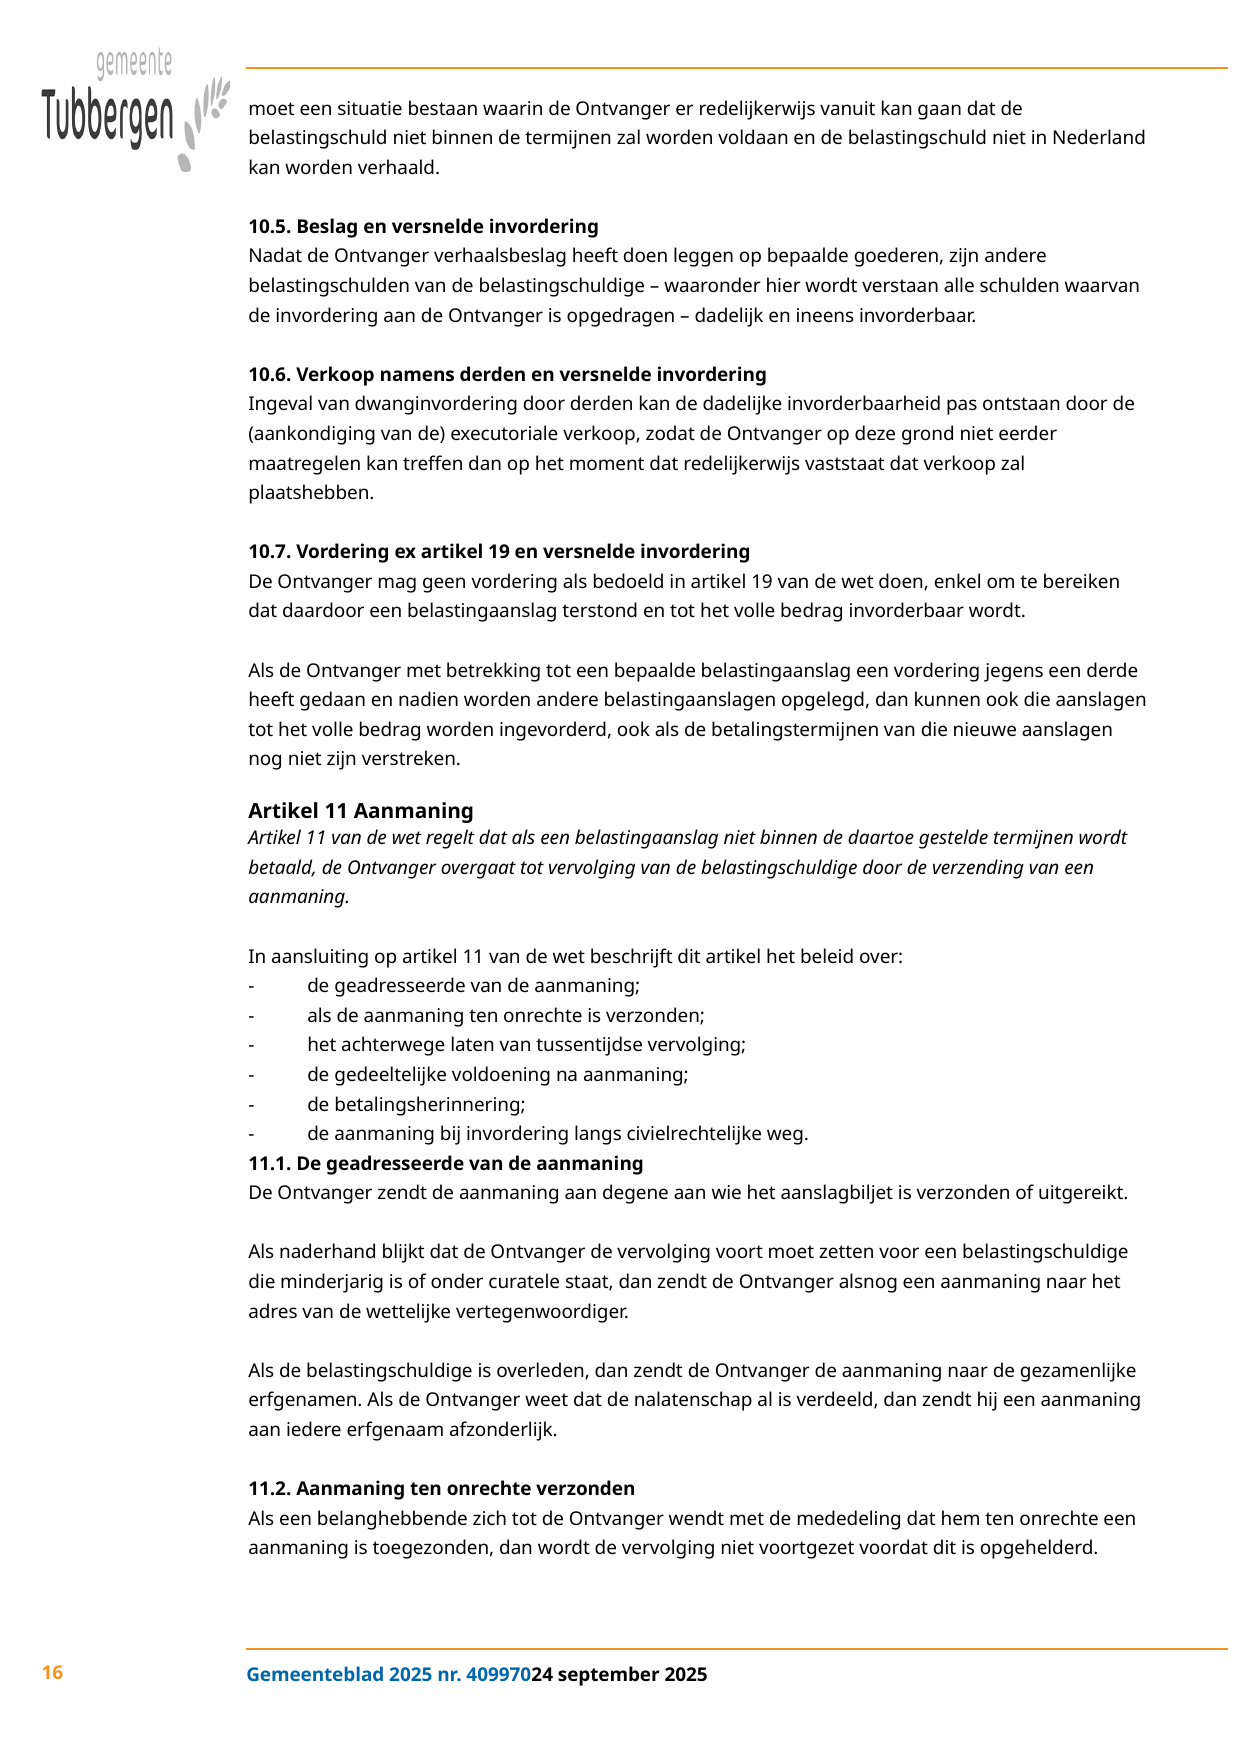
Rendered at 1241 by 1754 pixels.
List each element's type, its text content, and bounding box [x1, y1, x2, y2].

text Als de belastingschuldige is overleden, dan zendt de Ontvanger de aanmaning naar de gezamenlijke erfgenamen. Als de Ontvanger weet dat de nalatenschap al is verdeeld, dan zendt hij een aanmaning aan iedere erfgenaam afzonderlijk. [248, 1357, 1152, 1442]
picture [41, 47, 231, 172]
text Ingeval van dwanginvordering door derden kan de dadelijke invorderbaarheid pas ontstaan door de (aankondiging van de) executoriale verkoop, zodat de Ontvanger op deze grond niet eerder maatregelen kan treffen dan op het moment dat redelijkerwijs vaststaat dat verkoop zal plaatshebben. [248, 391, 1152, 505]
list de gedeeltelijke voldoening na aanmaning; [248, 1061, 1152, 1087]
list de aanmaning bij invordering langs civielrechtelijke weg. [248, 1120, 1152, 1146]
list als de aanmaning ten onrechte is verzonden; [248, 1002, 1152, 1028]
text 11.2. Aanmaning ten onrechte verzonden [248, 1475, 1152, 1501]
list de geadresseerde van de aanmaning; [248, 972, 1152, 998]
text Als naderhand blijkt dat de Ontvanger de vervolging voort moet zetten voor een belastingschuldige die minderjarig is of onder curatele staat, dan zendt de Ontvanger alsnog een aanmaning naar het adres van de wettelijke vertegenwoordiger. [248, 1239, 1152, 1323]
text Als een belanghebbende zich tot de Ontvanger wendt met de mededeling dat hem ten onrechte een aanmaning is toegezonden, dan wordt de vervolging niet voortgezet voordat dit is opgehelderd. [248, 1505, 1152, 1560]
text 10.6. Verkoop namens derden en versnelde invordering [248, 361, 1152, 387]
list de betalingsherinnering; [248, 1091, 1152, 1116]
list het achterwege laten van tussentijdse vervolging; [248, 1032, 1152, 1057]
text Artikel 11 Aanmaning [248, 796, 1152, 824]
text De Ontvanger mag geen vordering als bedoeld in artikel 19 van de wet doen, enkel om te bereiken dat daardoor een belastingaanslag terstond en tot het volle bedrag invorderbaar wordt. [248, 568, 1152, 623]
text 11.1. De geadresseerde van de aanmaning [248, 1150, 1152, 1176]
text 10.5. Beslag en versnelde invordering [248, 213, 1152, 239]
text Als de Ontvanger met betrekking tot een bepaalde belastingaanslag een vordering jegens een derde heeft gedaan en nadien worden andere belastingaanslagen opgelegd, dan kunnen ook die aanslagen tot het volle bedrag worden ingevorderd, ook als de betalingstermijnen van die nieuwe aanslagen nog niet zijn verstreken. [248, 657, 1152, 771]
text moet een situatie bestaan waarin de Ontvanger er redelijkerwijs vanuit kan gaan dat de belastingschuld niet binnen de termijnen zal worden voldaan en de belastingschuld niet in Nederland kan worden verhaald. [248, 95, 1152, 180]
text 10.7. Vordering ex artikel 19 en versnelde invordering [248, 538, 1152, 564]
text In aansluiting op artikel 11 van de wet beschrijft dit artikel het beleid over: [248, 943, 1152, 968]
text De Ontvanger zendt de aanmaning aan degene aan wie het aanslagbiljet is verzonden of uitgereikt. [248, 1179, 1152, 1205]
text Artikel 11 van de wet regelt dat als een belastingaanslag niet binnen de daartoe gestelde termijnen wordt betaald, de Ontvanger overgaat tot vervolging van de belastingschuldige door de verzending van een aanmaning. [248, 824, 1152, 909]
text Nadat de Ontvanger verhaalsbeslag heeft doen leggen op bepaalde goederen, zijn andere belastingschulden van de belastingschuldige – waaronder hier wordt verstaan alle schulden waarvan de invordering aan de Ontvanger is opgedragen – dadelijk en ineens invorderbaar. [248, 243, 1152, 328]
